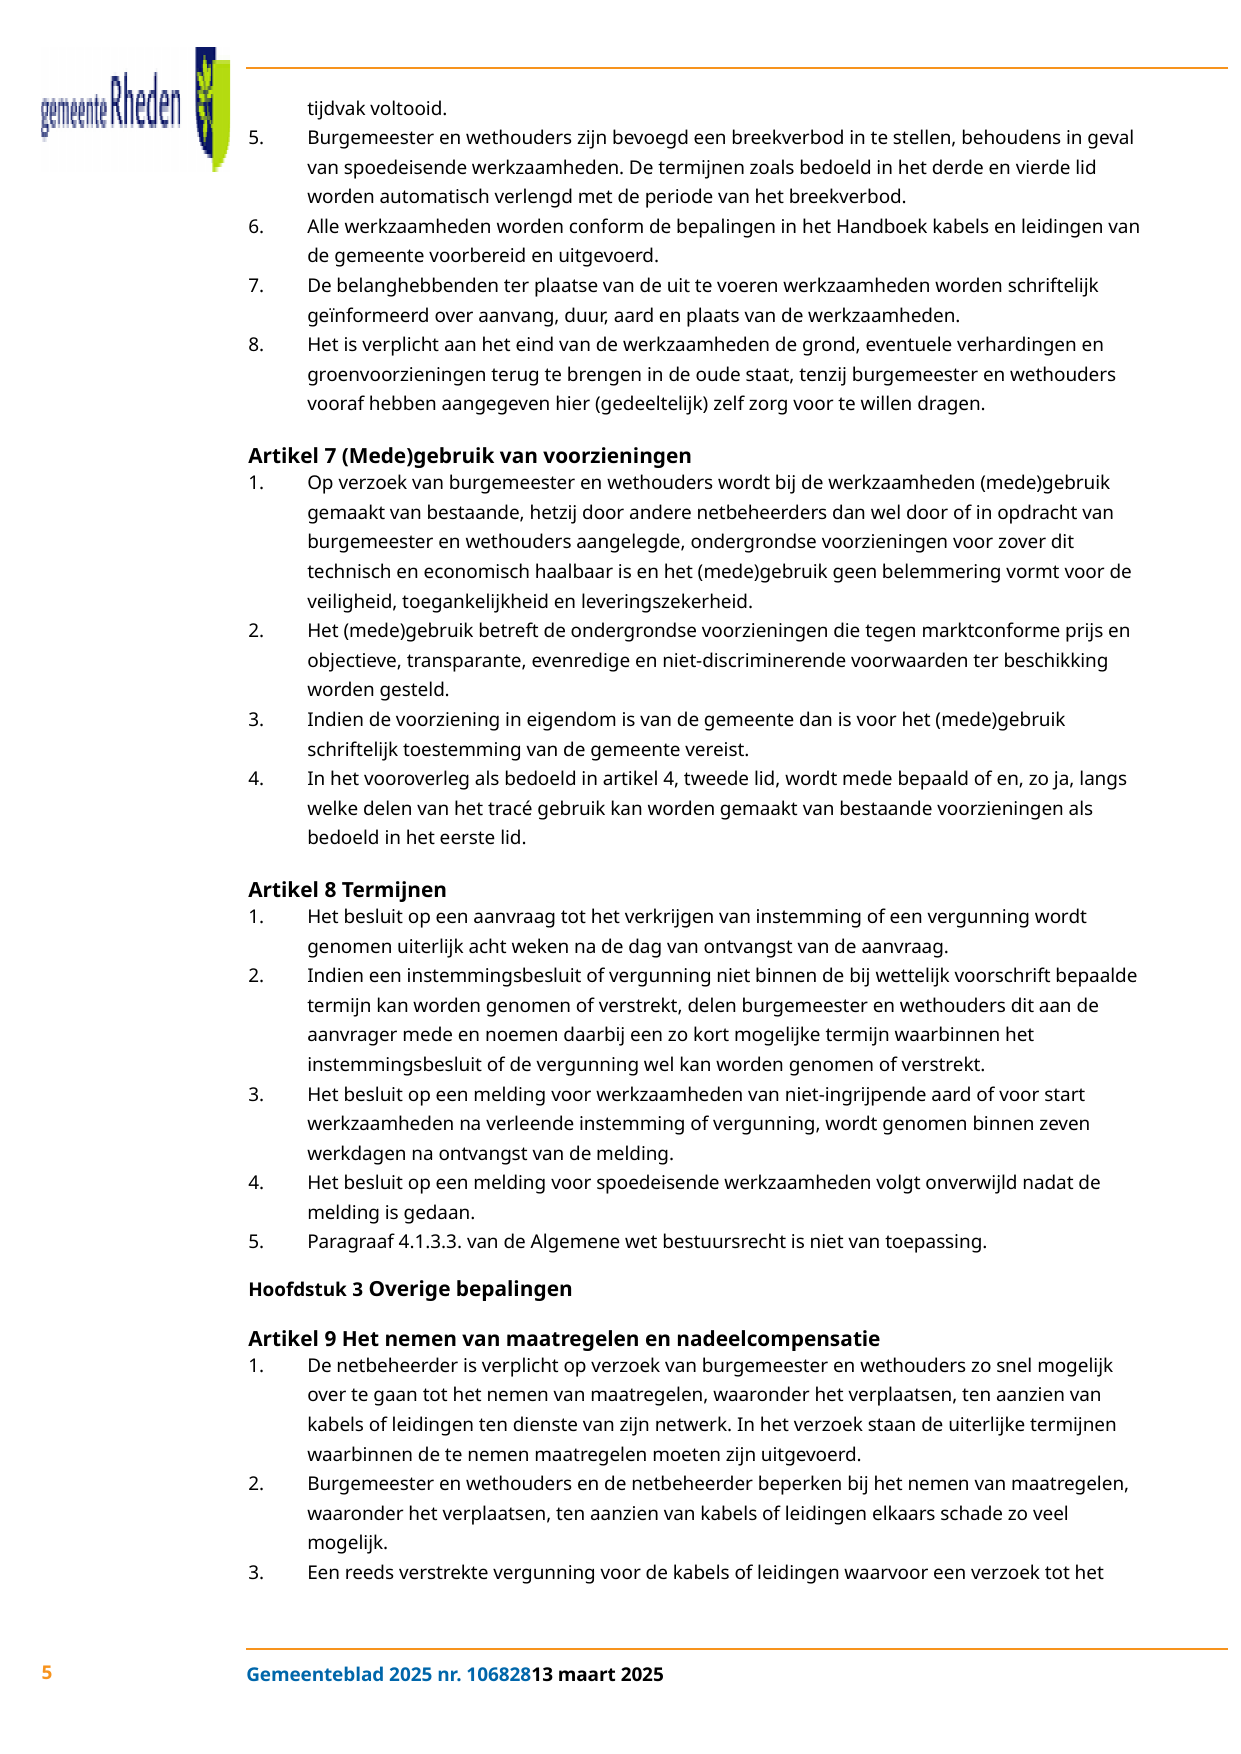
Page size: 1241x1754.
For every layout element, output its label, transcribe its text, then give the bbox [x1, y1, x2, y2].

list Alle werkzaamheden worden conform de bepalingen in het Handboek kabels en leidingen van de gemeente voorbereid en uitgevoerd. [248, 213, 1152, 268]
list In het vooroverleg als bedoeld in artikel 4, tweede lid, wordt mede bepaald of en, zo ja, langs welke delen van het tracé gebruik kan worden gemaakt van bestaande voorzieningen als bedoeld in het eerste lid. [248, 765, 1152, 850]
list Het is verplicht aan het eind van de werkzaamheden de grond, eventuele verhardingen en groenvoorzieningen terug te brengen in de oude staat, tenzij burgemeester en wethouders vooraf hebben aangegeven hier (gedeeltelijk) zelf zorg voor te willen dragen. [248, 331, 1152, 416]
list Op verzoek van burgemeester en wethouders wordt bij de werkzaamheden (mede)gebruik gemaakt van bestaande, hetzij door andere netbeheerders dan wel door of in opdracht van burgemeester en wethouders aangelegde, ondergrondse voorzieningen voor zover dit technisch en economisch haalbaar is en het (mede)gebruik geen belemmering vormt voor de veiligheid, toegankelijkheid en leveringszekerheid. [248, 469, 1152, 613]
list Burgemeester en wethouders zijn bevoegd een breekverbod in te stellen, behoudens in geval van spoedeisende werkzaamheden. De termijnen zoals bedoeld in het derde en vierde lid worden automatisch verlengd met de periode van het breekverbod. [248, 124, 1152, 209]
text Hoofdstuk 3 Overige bepalingen [248, 1274, 1152, 1303]
list tijdvak voltooid. [248, 95, 1152, 121]
list Indien de voorziening in eigendom is van de gemeente dan is voor het (mede)gebruik schriftelijk toestemming van de gemeente vereist. [248, 706, 1152, 761]
text Artikel 9 Het nemen van maatregelen en nadeelcompensatie [248, 1324, 1152, 1352]
list Een reeds verstrekte vergunning voor de kabels of leidingen waarvoor een verzoek tot het [248, 1559, 1152, 1585]
list De belanghebbenden ter plaatse van de uit te voeren werkzaamheden worden schriftelijk geïnformeerd over aanvang, duur, aard en plaats van de werkzaamheden. [248, 272, 1152, 328]
text Artikel 7 (Mede)gebruik van voorzieningen [248, 441, 1152, 469]
list Het (mede)gebruik betreft de ondergrondse voorzieningen die tegen marktconforme prijs en objectieve, transparante, evenredige en niet-discriminerende voorwaarden ter beschikking worden gesteld. [248, 617, 1152, 702]
list Paragraaf 4.1.3.3. van de Algemene wet bestuursrecht is niet van toepassing. [248, 1229, 1152, 1254]
list Het besluit op een aanvraag tot het verkrijgen van instemming of een vergunning wordt genomen uiterlijk acht weken na de dag van ontvangst van de aanvraag. [248, 903, 1152, 959]
list Het besluit op een melding voor werkzaamheden van niet-ingrijpende aard of voor start werkzaamheden na verleende instemming of vergunning, wordt genomen binnen zeven werkdagen na ontvangst van de melding. [248, 1081, 1152, 1166]
picture [41, 47, 231, 172]
list Burgemeester en wethouders en de netbeheerder beperken bij het nemen van maatregelen, waaronder het verplaatsen, ten aanzien van kabels of leidingen elkaars schade zo veel mogelijk. [248, 1470, 1152, 1555]
text Artikel 8 Termijnen [248, 875, 1152, 903]
list Het besluit op een melding voor spoedeisende werkzaamheden volgt onverwijld nadat de melding is gedaan. [248, 1169, 1152, 1225]
list Indien een instemmingsbesluit of vergunning niet binnen de bij wettelijk voorschrift bepaalde termijn kan worden genomen of verstrekt, delen burgemeester en wethouders dit aan de aanvrager mede en noemen daarbij een zo kort mogelijke termijn waarbinnen het instemmingsbesluit of de vergunning wel kan worden genomen of verstrekt. [248, 962, 1152, 1077]
list De netbeheerder is verplicht op verzoek van burgemeester en wethouders zo snel mogelijk over te gaan tot het nemen van maatregelen, waaronder het verplaatsen, ten aanzien van kabels of leidingen ten dienste van zijn netwerk. In het verzoek staan de uiterlijke termijnen waarbinnen de te nemen maatregelen moeten zijn uitgevoerd. [248, 1352, 1152, 1467]
